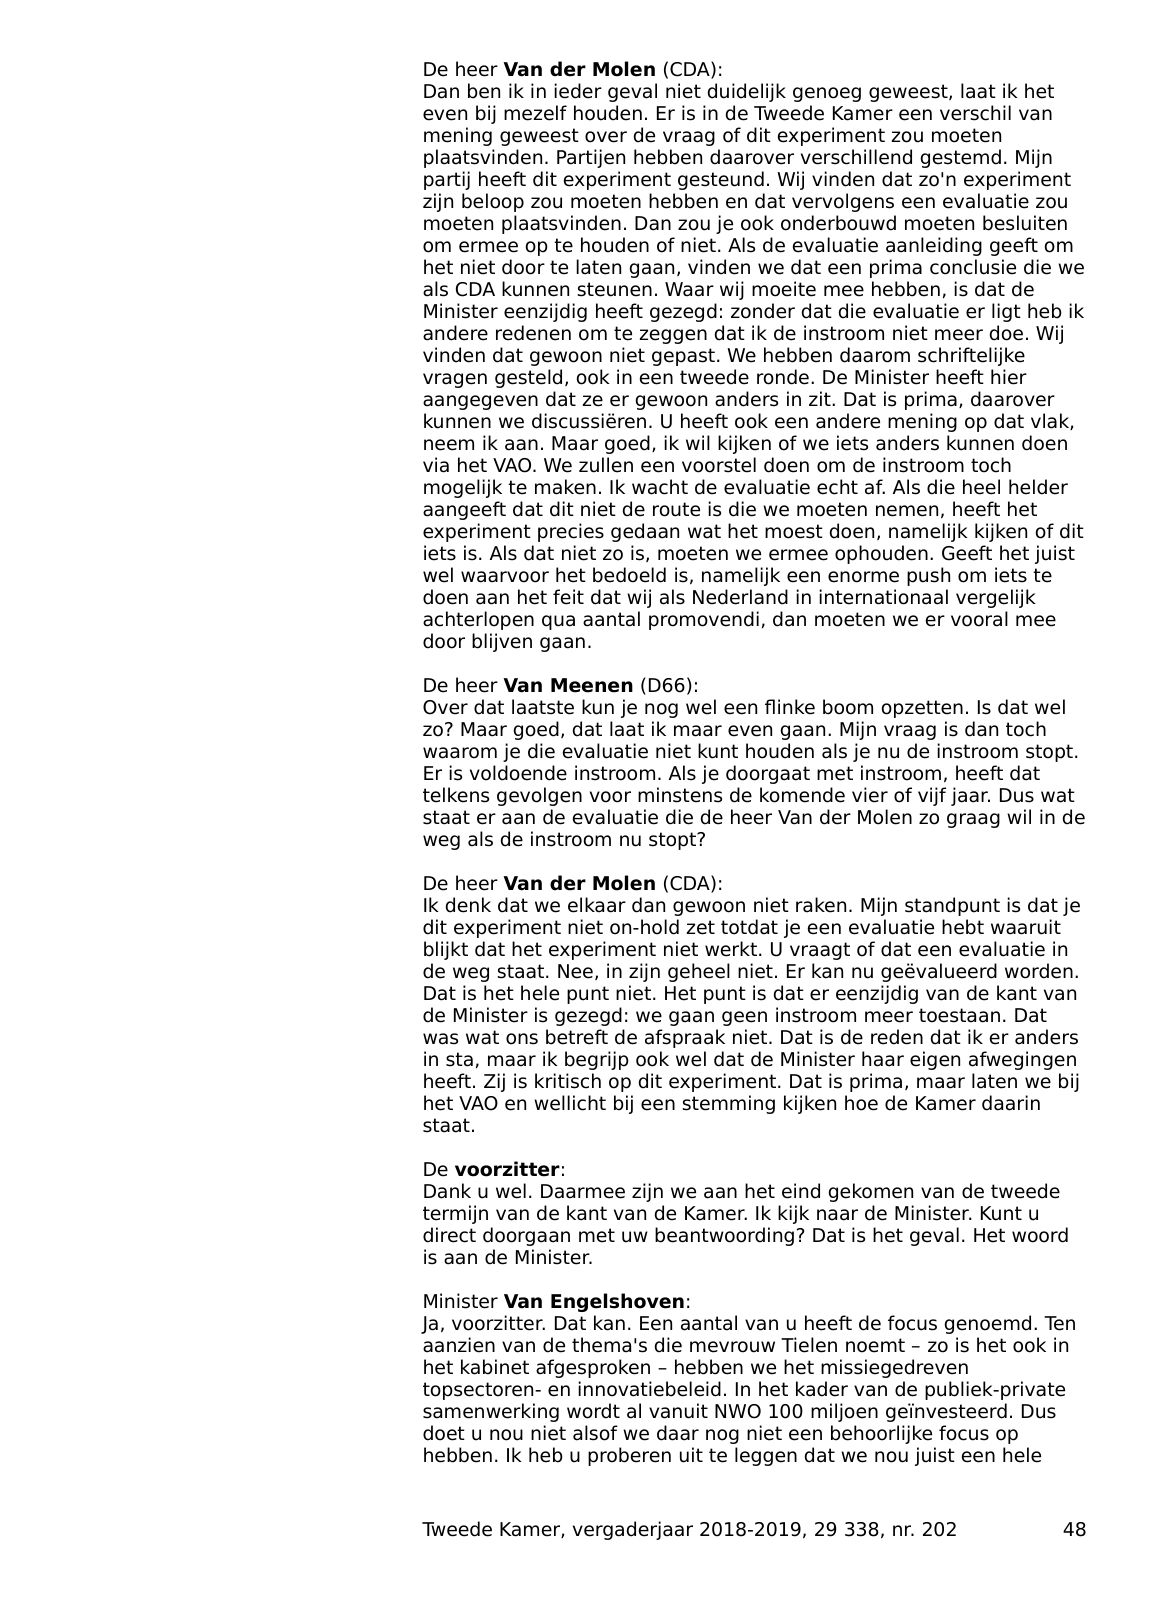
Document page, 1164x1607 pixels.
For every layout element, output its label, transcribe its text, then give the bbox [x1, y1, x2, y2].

text Dank u wel. Daarmee zijn we aan het eind gekomen van de tweede termijn van de kant van de Kamer. Ik kijk naar de Minister. Kunt u direct doorgaan met uw beantwoording? Dat is het geval. Het woord is aan de Minister. [422, 1181, 1087, 1268]
text De heer Van der Molen (CDA): [422, 59, 1087, 81]
text Over dat laatste kun je nog wel een flinke boom opzetten. Is dat wel zo? Maar goed, dat laat ik maar even gaan. Mijn vraag is dan toch waarom je die evaluatie niet kunt houden als je nu de instroom stopt. Er is voldoende instroom. Als je doorgaat met instroom, heeft dat telkens gevolgen voor minstens de komende vier of vijf jaar. Dus wat staat er aan de evaluatie die de heer Van der Molen zo graag wil in de weg als de instroom nu stopt? [422, 697, 1087, 851]
text Ja, voorzitter. Dat kan. Een aantal van u heeft de focus genoemd. Ten aanzien van de thema's die mevrouw Tielen noemt – zo is het ook in het kabinet afgesproken – hebben we het missiegedreven topsectoren- en innovatiebeleid. In het kader van de publiek-private samenwerking wordt al vanuit NWO 100 miljoen geïnvesteerd. Dus doet u nou niet alsof we daar nog niet een behoorlijke focus op hebben. Ik heb u proberen uit te leggen dat we nou juist een hele [422, 1313, 1087, 1467]
text Minister Van Engelshoven: [422, 1291, 1087, 1313]
text De heer Van Meenen (D66): [422, 675, 1087, 697]
text Dan ben ik in ieder geval niet duidelijk genoeg geweest, laat ik het even bij mezelf houden. Er is in de Tweede Kamer een verschil van mening geweest over de vraag of dit experiment zou moeten plaatsvinden. Partijen hebben daarover verschillend gestemd. Mijn partij heeft dit experiment gesteund. Wij vinden dat zo'n experiment zijn beloop zou moeten hebben en dat vervolgens een evaluatie zou moeten plaatsvinden. Dan zou je ook onderbouwd moeten besluiten om ermee op te houden of niet. Als de evaluatie aanleiding geeft om het niet door te laten gaan, vinden we dat een prima conclusie die we als CDA kunnen steunen. Waar wij moeite mee hebben, is dat de Minister eenzijdig heeft gezegd: zonder dat die evaluatie er ligt heb ik andere redenen om te zeggen dat ik de instroom niet meer doe. Wij vinden dat gewoon niet gepast. We hebben daarom schriftelijke vragen gesteld, ook in een tweede ronde. De Minister heeft hier aangegeven dat ze er gewoon anders in zit. Dat is prima, daarover kunnen we discussiëren. U heeft ook een andere mening op dat vlak, neem ik aan. Maar goed, ik wil kijken of we iets anders kunnen doen via het VAO. We zullen een voorstel doen om de instroom toch mogelijk te maken. Ik wacht de evaluatie echt af. Als die heel helder aangeeft dat dit niet de route is die we moeten nemen, heeft het experiment precies gedaan wat het moest doen, namelijk kijken of dit iets is. Als dat niet zo is, moeten we ermee ophouden. Geeft het juist wel waarvoor het bedoeld is, namelijk een enorme push om iets te doen aan het feit dat wij als Nederland in internationaal vergelijk achterlopen qua aantal promovendi, dan moeten we er vooral mee door blijven gaan. [422, 81, 1087, 652]
text Ik denk dat we elkaar dan gewoon niet raken. Mijn standpunt is dat je dit experiment niet on-hold zet totdat je een evaluatie hebt waaruit blijkt dat het experiment niet werkt. U vraagt of dat een evaluatie in de weg staat. Nee, in zijn geheel niet. Er kan nu geëvalueerd worden. Dat is het hele punt niet. Het punt is dat er eenzijdig van de kant van de Minister is gezegd: we gaan geen instroom meer toestaan. Dat was wat ons betreft de afspraak niet. Dat is de reden dat ik er anders in sta, maar ik begrijp ook wel dat de Minister haar eigen afwegingen heeft. Zij is kritisch op dit experiment. Dat is prima, maar laten we bij het VAO en wellicht bij een stemming kijken hoe de Kamer daarin staat. [422, 895, 1087, 1136]
text De heer Van der Molen (CDA): [422, 873, 1087, 895]
text De voorzitter: [422, 1159, 1087, 1181]
